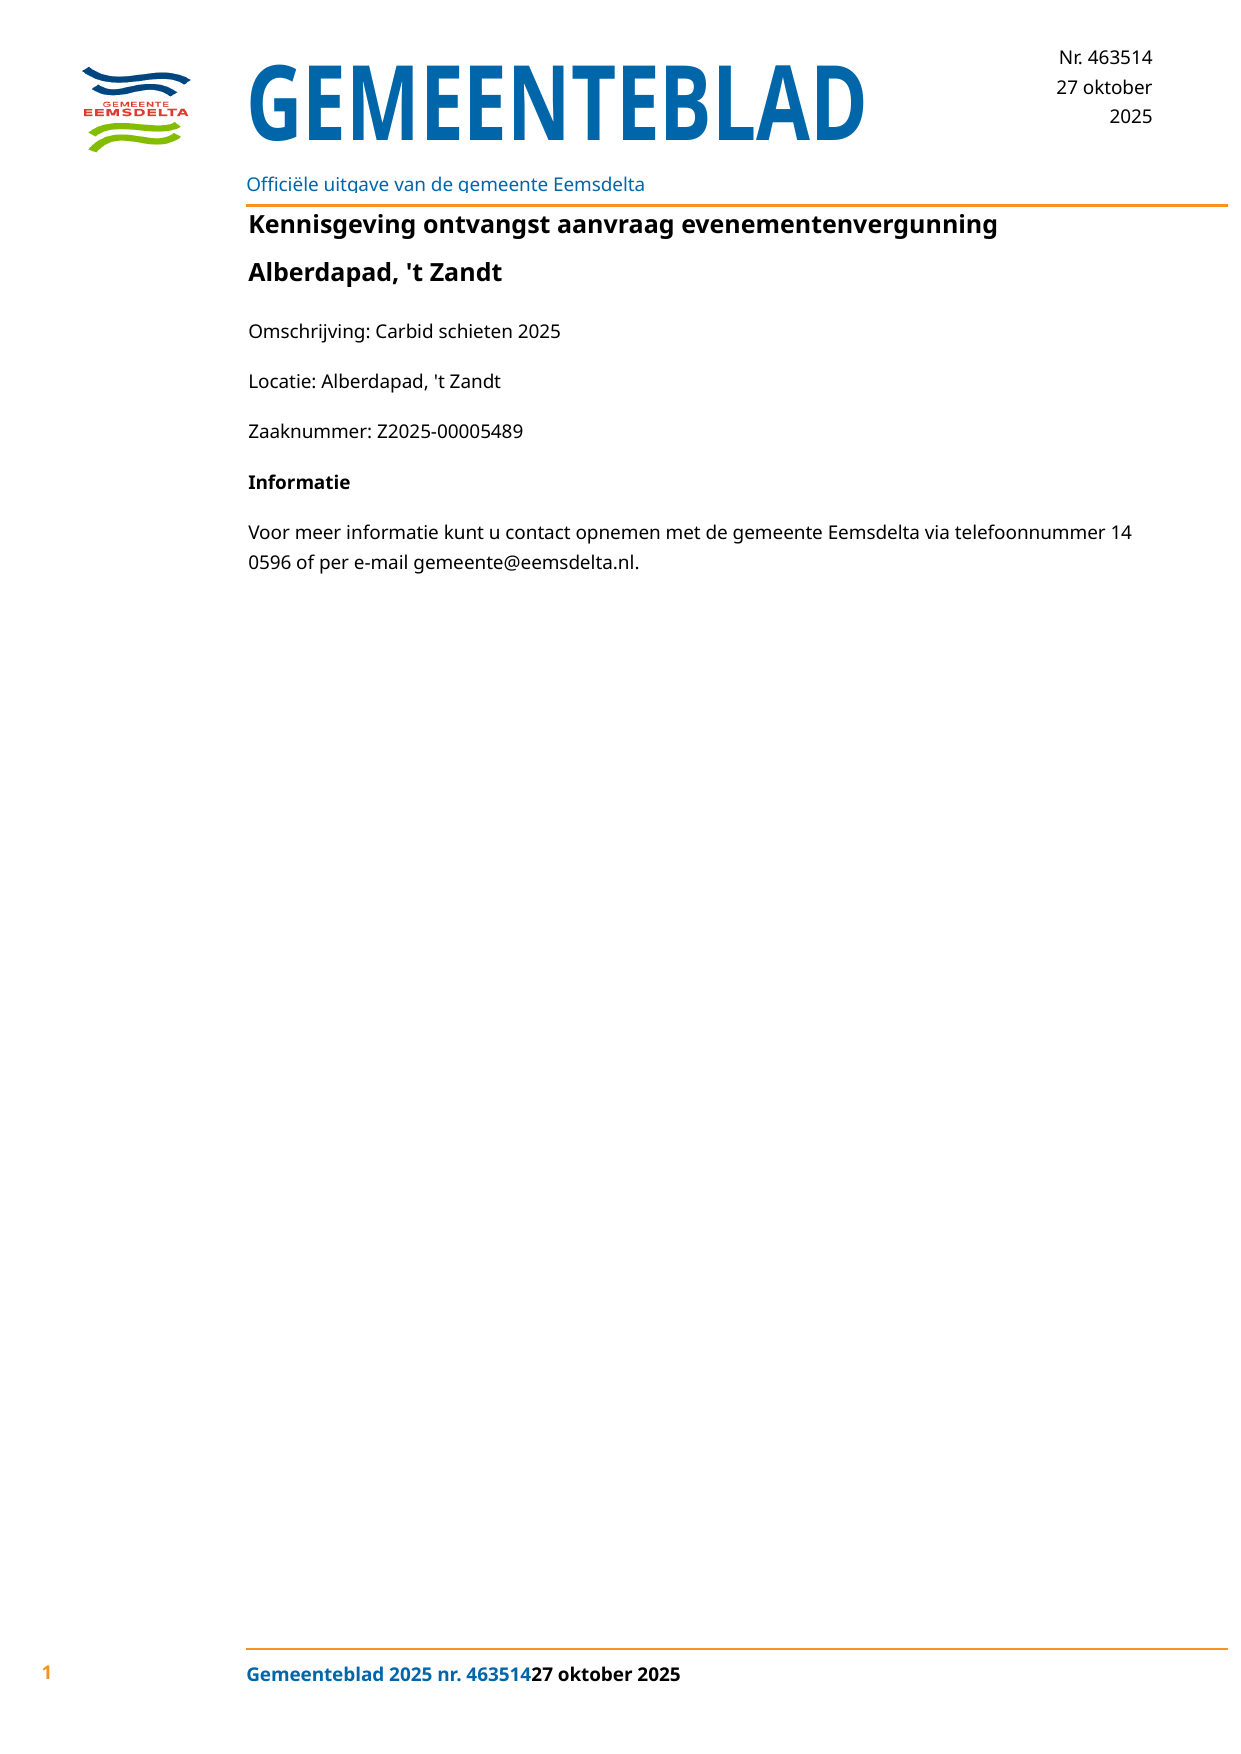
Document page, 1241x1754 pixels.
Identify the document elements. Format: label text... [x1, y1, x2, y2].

text Kennisgeving ontvangst aanvraag evenementenvergunning Alberdapad, 't Zandt [248, 207, 1152, 288]
text Voor meer informatie kunt u contact opnemen met de gemeente Eemsdelta via telefoonnummer 14 0596 of per e-mail gemeente@eemsdelta.nl. [248, 519, 1152, 575]
text Zaaknummer: Z2025-00005489 [248, 419, 1152, 444]
text Locatie: Alberdapad, 't Zandt [248, 368, 1152, 394]
text Omschrijving: Carbid schieten 2025 [248, 318, 1152, 344]
text Informatie [248, 469, 1152, 495]
picture [41, 47, 231, 172]
